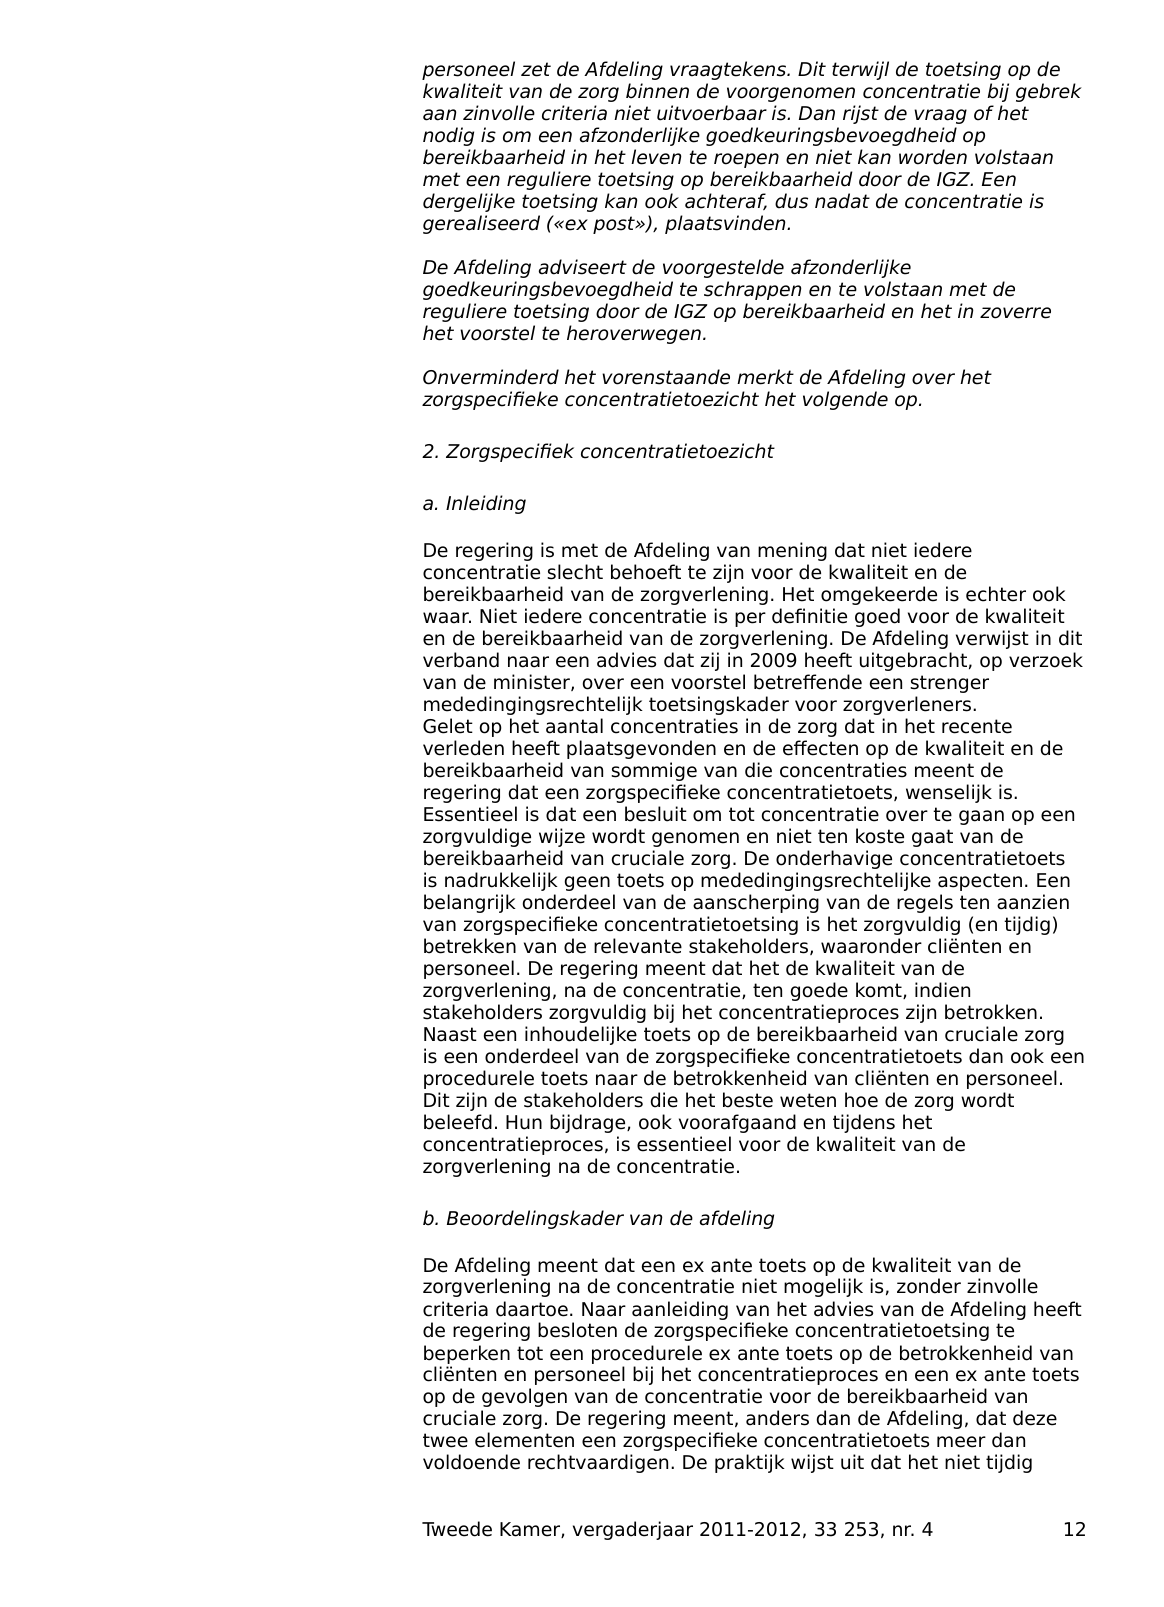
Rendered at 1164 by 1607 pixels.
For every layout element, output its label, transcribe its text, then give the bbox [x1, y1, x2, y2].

text Onverminderd het vorenstaande merkt de Afdeling over het zorgspecifieke concentratietoezicht het volgende op. [422, 367, 1087, 411]
text De Afdeling meent dat een ex ante toets op de kwaliteit van de zorgverlening na de concentratie niet mogelijk is, zonder zinvolle criteria daartoe. Naar aanleiding van het advies van de Afdeling heeft de regering besloten de zorgspecifieke concentratietoetsing te beperken tot een procedurele ex ante toets op de betrokkenheid van cliënten en personeel bij het concentratieproces en een ex ante toets op de gevolgen van de concentratie voor de bereikbaarheid van cruciale zorg. De regering meent, anders dan de Afdeling, dat deze twee elementen een zorgspecifieke concentratietoets meer dan voldoende rechtvaardigen. De praktijk wijst uit dat het niet tijdig [422, 1254, 1087, 1474]
text De regering is met de Afdeling van mening dat niet iedere concentratie slecht behoeft te zijn voor de kwaliteit en de bereikbaarheid van de zorgverlening. Het omgekeerde is echter ook waar. Niet iedere concentratie is per definitie goed voor de kwaliteit en de bereikbaarheid van de zorgverlening. De Afdeling verwijst in dit verband naar een advies dat zij in 2009 heeft uitgebracht, op verzoek van de minister, over een voorstel betreffende een strenger mededingingsrechtelijk toetsingskader voor zorgverleners. [422, 540, 1087, 716]
text Gelet op het aantal concentraties in de zorg dat in het recente verleden heeft plaatsgevonden en de effecten op de kwaliteit en de bereikbaarheid van sommige van die concentraties meent de regering dat een zorgspecifieke concentratietoets, wenselijk is. Essentieel is dat een besluit om tot concentratie over te gaan op een zorgvuldige wijze wordt genomen en niet ten koste gaat van de bereikbaarheid van cruciale zorg. De onderhavige concentratietoets is nadrukkelijk geen toets op mededingingsrechtelijke aspecten. Een belangrijk onderdeel van de aanscherping van de regels ten aanzien van zorgspecifieke concentratietoetsing is het zorgvuldig (en tijdig) betrekken van de relevante stakeholders, waaronder cliënten en personeel. De regering meent dat het de kwaliteit van de zorgverlening, na de concentratie, ten goede komt, indien stakeholders zorgvuldig bij het concentratieproces zijn betrokken. Naast een inhoudelijke toets op de bereikbaarheid van cruciale zorg is een onderdeel van de zorgspecifieke concentratietoets dan ook een procedurele toets naar de betrokkenheid van cliënten en personeel. Dit zijn de stakeholders die het beste weten hoe de zorg wordt beleefd. Hun bijdrage, ook voorafgaand en tijdens het concentratieproces, is essentieel voor de kwaliteit van de zorgverlening na de concentratie. [422, 716, 1087, 1177]
subtitle 2. Zorgspecifiek concentratietoezicht [422, 441, 1087, 463]
text De Afdeling adviseert de voorgestelde afzonderlijke goedkeuringsbevoegdheid te schrappen en te volstaan met de reguliere toetsing door de IGZ op bereikbaarheid en het in zoverre het voorstel te heroverwegen. [422, 257, 1087, 345]
subtitle a. Inleiding [422, 493, 1087, 515]
subtitle b. Beoordelingskader van de afdeling [422, 1207, 1087, 1229]
text personeel zet de Afdeling vraagtekens. Dit terwijl de toetsing op de kwaliteit van de zorg binnen de voorgenomen concentratie bij gebrek aan zinvolle criteria niet uitvoerbaar is. Dan rijst de vraag of het nodig is om een afzonderlijke goedkeuringsbevoegdheid op bereikbaarheid in het leven te roepen en niet kan worden volstaan met een reguliere toetsing op bereikbaarheid door de IGZ. Een dergelijke toetsing kan ook achteraf, dus nadat de concentratie is gerealiseerd («ex post»), plaatsvinden. [422, 59, 1087, 235]
